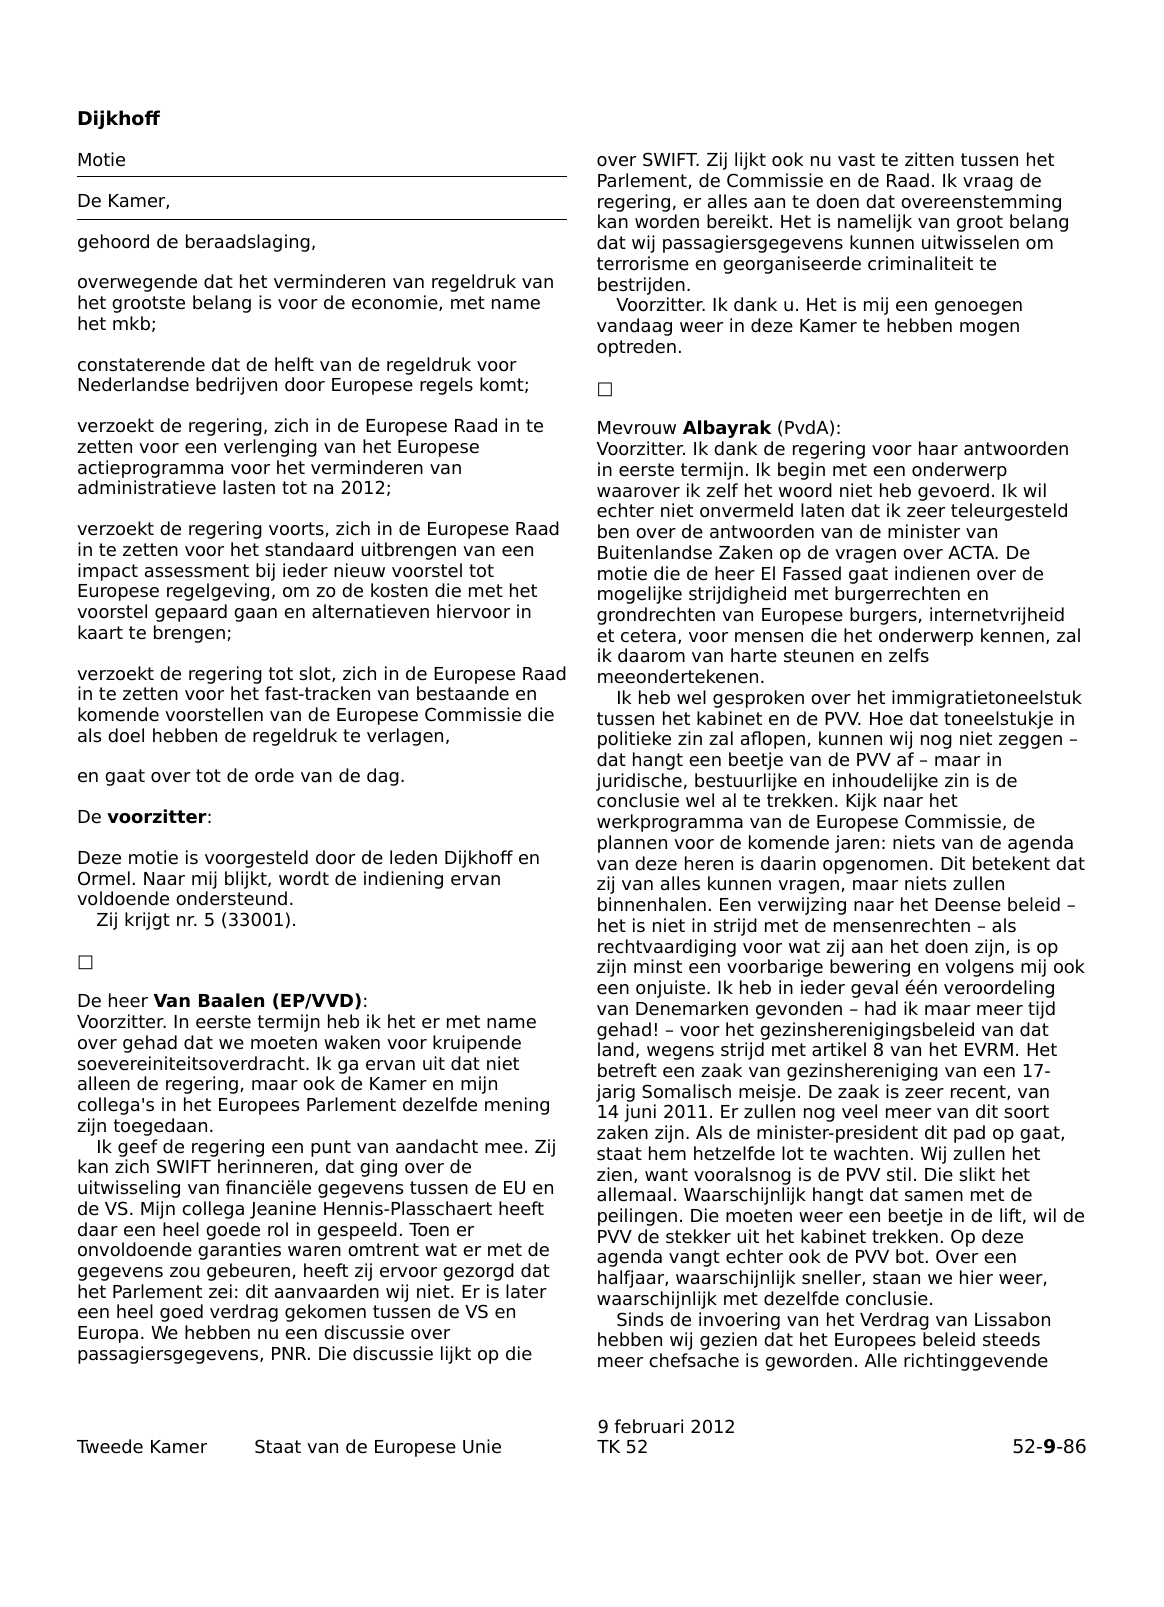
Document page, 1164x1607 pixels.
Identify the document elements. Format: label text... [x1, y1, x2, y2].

text Motie [77, 150, 567, 171]
text Ik heb wel gesproken over het immigratietoneelstuk tussen het kabinet en de PVV. Hoe dat toneelstukje in politieke zin zal aflopen, kunnen wij nog niet zeggen – dat hangt een beetje van de PVV af – maar in juridische, bestuurlijke en inhoudelijke zin is de conclusie wel al te trekken. Kijk naar het werkprogramma van de Europese Commissie, de plannen voor de komende jaren: niets van de agenda van deze heren is daarin opgenomen. Dit betekent dat zij van alles kunnen vragen, maar niets zullen binnenhalen. Een verwijzing naar het Deense beleid – het is niet in strijd met de mensenrechten – als rechtvaardiging voor wat zij aan het doen zijn, is op zijn minst een voorbarige bewering en volgens mij ook een onjuiste. Ik heb in ieder geval één veroordeling van Denemarken gevonden – had ik maar meer tijd gehad! – voor het gezinsherenigingsbeleid van dat land, wegens strijd met artikel 8 van het EVRM. Het betreft een zaak van gezinshereniging van een 17-jarig Somalisch meisje. De zaak is zeer recent, van 14 juni 2011. Er zullen nog veel meer van dit soort zaken zijn. Als de minister-president dit pad op gaat, staat hem hetzelfde lot te wachten. Wij zullen het zien, want vooralsnog is de PVV stil. Die slikt het allemaal. Waarschijnlijk hangt dat samen met de peilingen. Die moeten weer een beetje in de lift, wil de PVV de stekker uit het kabinet trekken. Op deze agenda vangt echter ook de PVV bot. Over een halfjaar, waarschijnlijk sneller, staan we hier weer, waarschijnlijk met dezelfde conclusie. [596, 688, 1087, 1309]
text over SWIFT. Zij lijkt ook nu vast te zitten tussen het Parlement, de Commissie en de Raad. Ik vraag de regering, er alles aan te doen dat overeenstemming kan worden bereikt. Het is namelijk van groot belang dat wij passagiersgegevens kunnen uitwisselen om terrorisme en georganiseerde criminaliteit te bestrijden. [596, 150, 1087, 295]
text en gaat over tot de orde van de dag. [77, 766, 567, 787]
text □ [596, 377, 1087, 398]
text De heer Van Baalen (EP/VVD): [77, 991, 567, 1012]
text Sinds de invoering van het Verdrag van Lissabon hebben wij gezien dat het Europees beleid steeds meer chefsache is geworden. Alle richtinggevende [596, 1309, 1087, 1372]
text verzoekt de regering, zich in de Europese Raad in te zetten voor een verlenging van het Europese actieprogramma voor het verminderen van administratieve lasten tot na 2012; [77, 416, 567, 499]
text overwegende dat het verminderen van regeldruk van het grootste belang is voor de economie, met name het mkb; [77, 272, 567, 334]
text De Kamer, [77, 191, 567, 212]
text Mevrouw Albayrak (PvdA): [596, 418, 1087, 439]
text Deze motie is voorgesteld door de leden Dijkhoff en Ormel. Naar mij blijkt, wordt de indiening ervan voldoende ondersteund. [77, 848, 567, 910]
text De voorzitter: [77, 807, 567, 828]
text constaterende dat de helft van de regeldruk voor Nederlandse bedrijven door Europese regels komt; [77, 354, 567, 396]
text Voorzitter. Ik dank de regering voor haar antwoorden in eerste termijn. Ik begin met een onderwerp waarover ik zelf het woord niet heb gevoerd. Ik wil echter niet onvermeld laten dat ik zeer teleurgesteld ben over de antwoorden van de minister van Buitenlandse Zaken op de vragen over ACTA. De motie die de heer El Fassed gaat indienen over de mogelijke strijdigheid met burgerrechten en grondrechten van Europese burgers, internetvrijheid et cetera, voor mensen die het onderwerp kennen, zal ik daarom van harte steunen en zelfs meeondertekenen. [596, 439, 1087, 688]
text Zij krijgt nr. 5 (33001). [77, 910, 567, 931]
text Ik geef de regering een punt van aandacht mee. Zij kan zich SWIFT herinneren, dat ging over de uitwisseling van financiële gegevens tussen de EU en de VS. Mijn collega Jeanine Hennis-Plasschaert heeft daar een heel goede rol in gespeeld. Toen er onvoldoende garanties waren omtrent wat er met de gegevens zou gebeuren, heeft zij ervoor gezorgd dat het Parlement zei: dit aanvaarden wij niet. Er is later een heel goed verdrag gekomen tussen de VS en Europa. We hebben nu een discussie over passagiersgegevens, PNR. Die discussie lijkt op die [77, 1136, 567, 1364]
text verzoekt de regering tot slot, zich in de Europese Raad in te zetten voor het fast-tracken van bestaande en komende voorstellen van de Europese Commissie die als doel hebben de regeldruk te verlagen, [77, 663, 567, 746]
text verzoekt de regering voorts, zich in de Europese Raad in te zetten voor het standaard uitbrengen van een impact assessment bij ieder nieuw voorstel tot Europese regelgeving, om zo de kosten die met het voorstel gepaard gaan en alternatieven hiervoor in kaart te brengen; [77, 519, 567, 643]
text Voorzitter. In eerste termijn heb ik het er met name over gehad dat we moeten waken voor kruipende soevereiniteitsoverdracht. Ik ga ervan uit dat niet alleen de regering, maar ook de Kamer en mijn collega's in het Europees Parlement dezelfde mening zijn toegedaan. [77, 1012, 567, 1136]
text Voorzitter. Ik dank u. Het is mij een genoegen vandaag weer in deze Kamer te hebben mogen optreden. [596, 295, 1087, 357]
text gehoord de beraadslaging, [77, 232, 567, 252]
text □ [77, 951, 567, 971]
